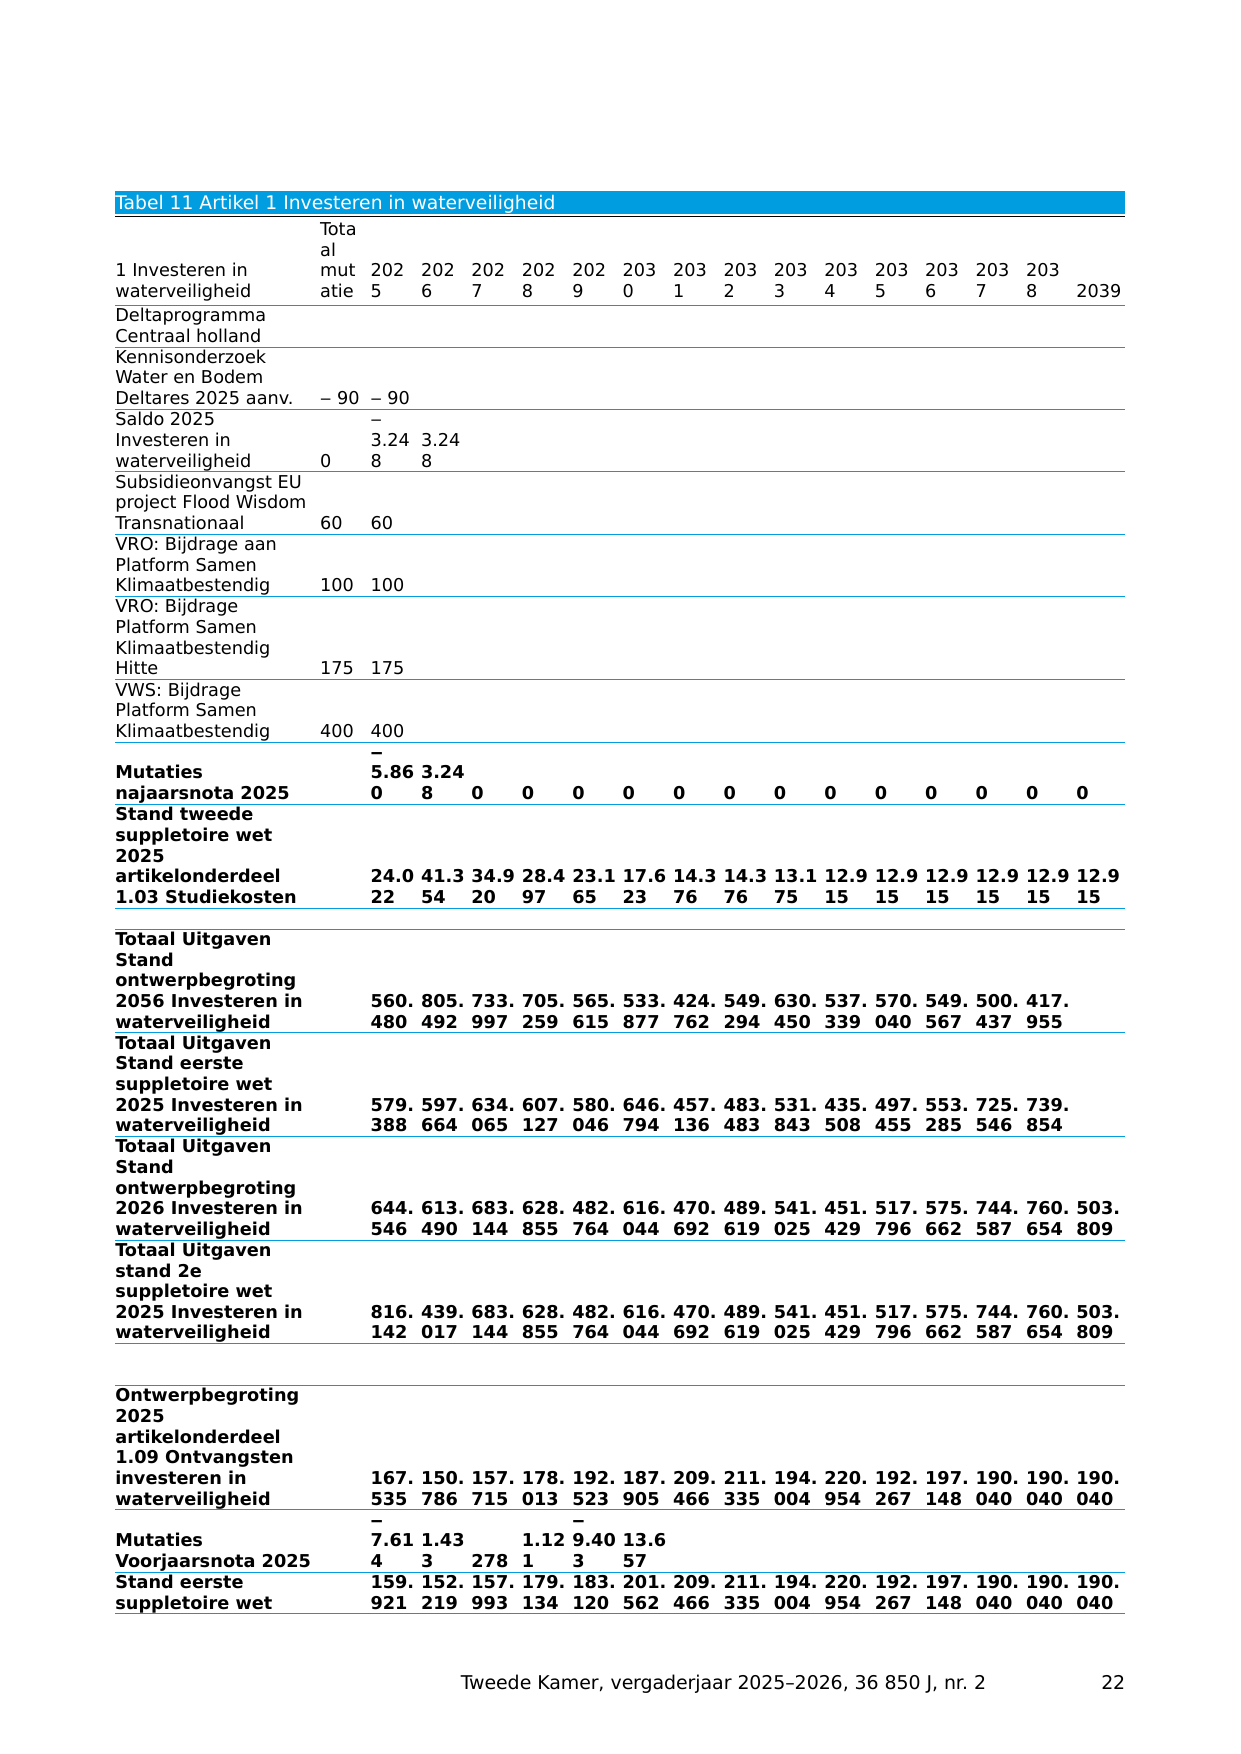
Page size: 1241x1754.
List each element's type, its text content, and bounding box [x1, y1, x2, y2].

table_cell [670, 306, 720, 346]
table_cell 816.142 [368, 1241, 418, 1343]
table_cell [821, 410, 872, 471]
table_cell [1073, 535, 1125, 596]
table_cell [670, 909, 720, 928]
table_cell 553.285 [922, 1033, 972, 1136]
table_cell 483.483 [720, 1033, 771, 1136]
table_cell [670, 348, 720, 409]
table_cell Totaal mutatie [317, 217, 367, 304]
table_cell [872, 306, 922, 346]
table_cell Ontwerpbegroting 2025 artikelonderdeel 1.09 Ontvangsten investeren in waterveiligheid [115, 1386, 317, 1509]
table_cell 531.843 [771, 1033, 821, 1136]
table_cell 0 [519, 743, 569, 804]
table_cell 489.619 [720, 1137, 771, 1239]
table_cell 517.796 [872, 1241, 922, 1343]
table_cell [1073, 472, 1125, 533]
table_cell [922, 348, 972, 409]
table_cell 579.388 [368, 1033, 418, 1136]
table_cell [1023, 1344, 1073, 1364]
table_cell 549.294 [720, 930, 771, 1032]
table_cell [821, 1364, 872, 1385]
table_cell Totaal Uitgaven stand 2e suppletoire wet 2025 Investeren in waterveiligheid [115, 1241, 317, 1343]
table_cell [670, 680, 720, 741]
table_cell 760.654 [1023, 1137, 1073, 1239]
table_cell [317, 1033, 367, 1136]
table_cell [418, 535, 468, 596]
table_cell Mutaties Voorjaarsnota 2025 [115, 1510, 317, 1572]
table_cell ‒ 90 [317, 348, 367, 409]
table_cell 194.004 [771, 1386, 821, 1509]
table_cell [872, 680, 922, 741]
table_cell 439.017 [418, 1241, 468, 1343]
table_cell 183.120 [569, 1573, 619, 1613]
table_cell 190.040 [973, 1573, 1023, 1613]
table_cell 537.339 [821, 930, 872, 1032]
table_cell 60 [317, 472, 367, 533]
table_cell [317, 1137, 367, 1239]
table_cell [872, 1364, 922, 1385]
table_cell [872, 348, 922, 409]
table_cell [620, 1364, 670, 1385]
table_cell 179.134 [519, 1573, 569, 1613]
table_cell [569, 472, 619, 533]
table_cell 12.915 [1023, 805, 1073, 907]
table_cell [670, 1364, 720, 1385]
table_cell VRO: Bijdrage Platform Samen Klimaatbestendig Hitte [115, 597, 317, 679]
table_cell [468, 306, 519, 346]
table_cell [1023, 1510, 1073, 1572]
table_cell 192.267 [872, 1573, 922, 1613]
table_cell 12.915 [872, 805, 922, 907]
table_cell [620, 410, 670, 471]
table_cell [670, 1510, 720, 1572]
table_cell [922, 472, 972, 533]
table_cell [1023, 535, 1073, 596]
table_cell [1023, 472, 1073, 533]
table_cell [973, 680, 1023, 741]
table_cell 41.354 [418, 805, 468, 907]
table_cell 220.954 [821, 1386, 872, 1509]
table_cell ‒ 5.860 [368, 743, 418, 804]
table_cell 190.040 [1073, 1573, 1125, 1613]
table_cell [1073, 306, 1125, 346]
table_cell 209.466 [670, 1573, 720, 1613]
table_cell 541.025 [771, 1137, 821, 1239]
table_cell 157.715 [468, 1386, 519, 1509]
table_cell Kennisonderzoek Water en Bodem Deltares 2025 aanv. [115, 348, 317, 409]
table_cell 28.497 [519, 805, 569, 907]
table_cell [922, 909, 972, 928]
table_cell [519, 1344, 569, 1364]
table_cell 152.219 [418, 1573, 468, 1613]
table_cell [519, 348, 569, 409]
table_cell 565.615 [569, 930, 619, 1032]
table_cell [1073, 410, 1125, 471]
table_cell 0 [1023, 743, 1073, 804]
table_cell VRO: Bijdrage aan Platform Samen Klimaatbestendig [115, 535, 317, 596]
table_cell [620, 348, 670, 409]
table_cell [418, 680, 468, 741]
table_cell [973, 909, 1023, 928]
table_cell 1 Investeren in waterveiligheid [115, 217, 317, 304]
table_cell 634.065 [468, 1033, 519, 1136]
table_cell [922, 1344, 972, 1364]
table_cell Stand tweede suppletoire wet 2025 artikelonderdeel 1.03 Studiekosten [115, 805, 317, 907]
table_cell 24.022 [368, 805, 418, 907]
table_cell [569, 597, 619, 679]
table_cell 0 [569, 743, 619, 804]
table_cell [1023, 680, 1073, 741]
table_cell Saldo 2025 Investeren in waterveiligheid [115, 410, 317, 471]
table_cell [1023, 909, 1073, 928]
table_cell [468, 410, 519, 471]
table_cell [922, 535, 972, 596]
table_cell [872, 472, 922, 533]
table_cell 607.127 [519, 1033, 569, 1136]
table_cell 451.429 [821, 1241, 872, 1343]
table_cell [973, 1364, 1023, 1385]
table_cell [368, 306, 418, 346]
table_cell 190.040 [1023, 1386, 1073, 1509]
table_cell [569, 1364, 619, 1385]
table_cell [720, 597, 771, 679]
table_cell [519, 306, 569, 346]
table_cell 0 [771, 743, 821, 804]
table_cell 2033 [771, 217, 821, 304]
table_cell 503.809 [1073, 1137, 1125, 1239]
table_cell 744.587 [973, 1137, 1023, 1239]
table_cell [519, 535, 569, 596]
table_cell [317, 1344, 367, 1364]
table_cell [771, 597, 821, 679]
table_cell 400 [317, 680, 367, 741]
table_cell 2036 [922, 217, 972, 304]
table_cell 2030 [620, 217, 670, 304]
table_cell 646.794 [620, 1033, 670, 1136]
table_cell [317, 1510, 367, 1572]
table_cell [720, 348, 771, 409]
table_cell [468, 472, 519, 533]
table_cell 541.025 [771, 1241, 821, 1343]
table_cell 12.915 [973, 805, 1023, 907]
table_cell ‒ 7.614 [368, 1510, 418, 1572]
table_cell [569, 535, 619, 596]
table_cell [620, 306, 670, 346]
table_cell 0 [922, 743, 972, 804]
table_cell 616.044 [620, 1137, 670, 1239]
table_cell [1073, 597, 1125, 679]
table_cell [317, 930, 367, 1032]
table_cell [418, 1364, 468, 1385]
table_cell 482.764 [569, 1137, 619, 1239]
table_cell 60 [368, 472, 418, 533]
table_cell [620, 597, 670, 679]
table_cell [1023, 1364, 1073, 1385]
table_cell [569, 680, 619, 741]
table_cell 597.664 [418, 1033, 468, 1136]
table_cell [620, 535, 670, 596]
table_cell 211.335 [720, 1573, 771, 1613]
table_cell 497.455 [872, 1033, 922, 1136]
table_cell 805.492 [418, 930, 468, 1032]
table_cell [317, 306, 367, 346]
table_cell [720, 535, 771, 596]
table_cell [872, 909, 922, 928]
table_cell [821, 472, 872, 533]
table_cell 725.546 [973, 1033, 1023, 1136]
table_cell 197.148 [922, 1386, 972, 1509]
table_cell 0 [1073, 743, 1125, 804]
table_cell [821, 348, 872, 409]
table_cell [922, 597, 972, 679]
table_cell [317, 1364, 367, 1385]
table_cell [973, 348, 1023, 409]
table_cell 0 [720, 743, 771, 804]
table_cell 457.136 [670, 1033, 720, 1136]
table_cell 100 [368, 535, 418, 596]
table_cell 533.877 [620, 930, 670, 1032]
table_cell 616.044 [620, 1241, 670, 1343]
table_cell [620, 909, 670, 928]
table_cell [771, 909, 821, 928]
table_cell [468, 535, 519, 596]
table_cell [1073, 1364, 1125, 1385]
table_cell [317, 909, 367, 928]
table_cell [872, 597, 922, 679]
table_cell 470.692 [670, 1137, 720, 1239]
table_cell 417.955 [1023, 930, 1073, 1032]
table_cell [468, 909, 519, 928]
table_cell [872, 410, 922, 471]
table_cell [922, 306, 972, 346]
table_cell 211.335 [720, 1386, 771, 1509]
table_cell 1.433 [418, 1510, 468, 1572]
table_cell 150.786 [418, 1386, 468, 1509]
table_cell [771, 472, 821, 533]
table_cell [973, 1344, 1023, 1364]
table_cell 0 [468, 743, 519, 804]
table_cell [821, 1510, 872, 1572]
table_cell 220.954 [821, 1573, 872, 1613]
table_cell Mutaties najaarsnota 2025 [115, 743, 317, 804]
table_cell 549.567 [922, 930, 972, 1032]
table_cell 644.546 [368, 1137, 418, 1239]
table_cell 190.040 [973, 1386, 1023, 1509]
table_cell [1073, 930, 1125, 1032]
table_cell [418, 348, 468, 409]
table_cell 560.480 [368, 930, 418, 1032]
table_cell [720, 680, 771, 741]
table_cell Totaal Uitgaven Stand ontwerpbegroting 2056 Investeren in waterveiligheid [115, 930, 317, 1032]
table_cell 500.437 [973, 930, 1023, 1032]
table_cell 2034 [821, 217, 872, 304]
table_cell Totaal Uitgaven Stand ontwerpbegroting 2026 Investeren in waterveiligheid [115, 1137, 317, 1239]
table_cell [720, 1364, 771, 1385]
table_cell [670, 410, 720, 471]
table_cell [973, 535, 1023, 596]
table_cell 2026 [418, 217, 468, 304]
table_cell [670, 472, 720, 533]
table_cell [670, 1344, 720, 1364]
table_cell 503.809 [1073, 1241, 1125, 1343]
table_cell 2032 [720, 217, 771, 304]
table_cell 12.915 [1073, 805, 1125, 907]
table_cell 451.429 [821, 1137, 872, 1239]
table_cell ‒ 9.403 [569, 1510, 619, 1572]
table_cell [922, 410, 972, 471]
table_cell [821, 597, 872, 679]
table_cell ‒ 3.248 [368, 410, 418, 471]
table_cell 2028 [519, 217, 569, 304]
table_cell [872, 535, 922, 596]
table_cell [620, 1344, 670, 1364]
table_cell Deltaprogramma Centraal holland [115, 306, 317, 346]
table_cell [1023, 410, 1073, 471]
table_cell [519, 597, 569, 679]
table_cell 2029 [569, 217, 619, 304]
table_cell ‒ 90 [368, 348, 418, 409]
table_cell 14.376 [670, 805, 720, 907]
table_cell 0 [317, 410, 367, 471]
table_cell [670, 535, 720, 596]
table_cell Totaal Uitgaven Stand eerste suppletoire wet 2025 Investeren in waterveiligheid [115, 1033, 317, 1136]
table_cell 201.562 [620, 1573, 670, 1613]
table_cell [720, 410, 771, 471]
table_cell 2037 [973, 217, 1023, 304]
table_cell 17.623 [620, 805, 670, 907]
table_cell 190.040 [1073, 1386, 1125, 1509]
table_cell 13.175 [771, 805, 821, 907]
table_cell [418, 597, 468, 679]
table_cell 100 [317, 535, 367, 596]
table_cell [720, 1344, 771, 1364]
table_cell [973, 306, 1023, 346]
table_cell 159.921 [368, 1573, 418, 1613]
table_cell 13.657 [620, 1510, 670, 1572]
table_cell [115, 1344, 317, 1364]
table_cell [1073, 909, 1125, 928]
table_cell 683.144 [468, 1137, 519, 1239]
table_cell 3.248 [418, 743, 468, 804]
table_cell [1073, 1033, 1125, 1136]
table_cell [418, 306, 468, 346]
table_cell [569, 306, 619, 346]
table_cell [922, 680, 972, 741]
table_cell 197.148 [922, 1573, 972, 1613]
table_cell [368, 1364, 418, 1385]
table_cell 167.535 [368, 1386, 418, 1509]
table_cell 14.376 [720, 805, 771, 907]
table_cell 2035 [872, 217, 922, 304]
table_cell [1073, 348, 1125, 409]
table_cell [771, 680, 821, 741]
table_cell [720, 1510, 771, 1572]
table_cell 192.523 [569, 1386, 619, 1509]
table_cell 278 [468, 1510, 519, 1572]
table_cell 0 [620, 743, 670, 804]
table_cell [1023, 306, 1073, 346]
table_cell [317, 1573, 367, 1613]
table_cell 34.920 [468, 805, 519, 907]
table_cell 517.796 [872, 1137, 922, 1239]
table_cell 0 [872, 743, 922, 804]
table_cell [771, 410, 821, 471]
table_cell 2031 [670, 217, 720, 304]
table_cell 23.165 [569, 805, 619, 907]
table_cell [1073, 1344, 1125, 1364]
table_cell [1073, 680, 1125, 741]
table_cell 628.855 [519, 1241, 569, 1343]
table_cell 733.997 [468, 930, 519, 1032]
table_cell [519, 909, 569, 928]
table_cell [368, 909, 418, 928]
table_cell [720, 306, 771, 346]
table_cell 683.144 [468, 1241, 519, 1343]
table_cell [771, 535, 821, 596]
table_cell 424.762 [670, 930, 720, 1032]
table_cell 630.450 [771, 930, 821, 1032]
table_cell 435.508 [821, 1033, 872, 1136]
table_cell Stand eerste suppletoire wet [115, 1573, 317, 1613]
table_cell [771, 1510, 821, 1572]
table_cell [468, 1344, 519, 1364]
table_cell 3.248 [418, 410, 468, 471]
table_cell 0 [670, 743, 720, 804]
table_cell 570.040 [872, 930, 922, 1032]
table_cell [418, 909, 468, 928]
table_cell 575.662 [922, 1137, 972, 1239]
table_cell [872, 1344, 922, 1364]
table_cell [821, 1344, 872, 1364]
table_cell 187.905 [620, 1386, 670, 1509]
table_cell 575.662 [922, 1241, 972, 1343]
table_cell 209.466 [670, 1386, 720, 1509]
table_cell 12.915 [922, 805, 972, 907]
table_cell [418, 472, 468, 533]
table_cell [468, 1364, 519, 1385]
table_cell 1.121 [519, 1510, 569, 1572]
table_cell [115, 1364, 317, 1385]
table_cell [569, 410, 619, 471]
table_cell [973, 597, 1023, 679]
table_cell [821, 680, 872, 741]
table_cell [973, 472, 1023, 533]
table_cell 760.654 [1023, 1241, 1073, 1343]
table_cell 0 [821, 743, 872, 804]
table_cell 12.915 [821, 805, 872, 907]
table_cell [468, 348, 519, 409]
table_cell [872, 1510, 922, 1572]
table_cell [620, 680, 670, 741]
table_cell 2027 [468, 217, 519, 304]
table_cell [973, 1510, 1023, 1572]
table_cell 705.259 [519, 930, 569, 1032]
table_cell [519, 472, 569, 533]
table_cell [317, 1241, 367, 1343]
table_cell [670, 597, 720, 679]
table_cell 470.692 [670, 1241, 720, 1343]
table_cell [720, 909, 771, 928]
table_cell 2039 [1073, 217, 1125, 304]
table_cell [973, 410, 1023, 471]
table_cell [821, 306, 872, 346]
table_cell [771, 1364, 821, 1385]
table_cell [519, 680, 569, 741]
table_cell [1073, 1510, 1125, 1572]
table_cell [922, 1364, 972, 1385]
table_cell 2025 [368, 217, 418, 304]
table_cell [519, 1364, 569, 1385]
table_cell 580.046 [569, 1033, 619, 1136]
table_cell [771, 306, 821, 346]
table_cell 613.490 [418, 1137, 468, 1239]
table_cell [620, 472, 670, 533]
table_cell [821, 535, 872, 596]
table_cell [519, 410, 569, 471]
table_cell 178.013 [519, 1386, 569, 1509]
table_cell [569, 909, 619, 928]
table_cell [569, 348, 619, 409]
table_cell 628.855 [519, 1137, 569, 1239]
table_cell [317, 743, 367, 804]
table_cell 489.619 [720, 1241, 771, 1343]
table_cell VWS: Bijdrage Platform Samen Klimaatbestendig [115, 680, 317, 741]
table_cell 0 [973, 743, 1023, 804]
table_cell 190.040 [1023, 1573, 1073, 1613]
table_cell [771, 348, 821, 409]
table_cell [771, 1344, 821, 1364]
table_cell [569, 1344, 619, 1364]
table_cell 175 [368, 597, 418, 679]
table_cell [720, 472, 771, 533]
table_cell [922, 1510, 972, 1572]
table_cell [317, 1386, 367, 1509]
table_cell [317, 805, 367, 907]
table_cell [418, 1344, 468, 1364]
table_cell [821, 909, 872, 928]
table_cell 192.267 [872, 1386, 922, 1509]
table_cell 482.764 [569, 1241, 619, 1343]
table_cell 2038 [1023, 217, 1073, 304]
table_cell Subsidieonvangst EU project Flood Wisdom Transnationaal [115, 472, 317, 533]
table_cell [1023, 597, 1073, 679]
table_cell 194.004 [771, 1573, 821, 1613]
table_cell [1023, 348, 1073, 409]
table_cell [468, 597, 519, 679]
table_cell [368, 1344, 418, 1364]
table_cell 739.854 [1023, 1033, 1073, 1136]
table_cell 744.587 [973, 1241, 1023, 1343]
table_cell 400 [368, 680, 418, 741]
table_cell 157.993 [468, 1573, 519, 1613]
table_cell 175 [317, 597, 367, 679]
table_cell [468, 680, 519, 741]
table_cell [115, 909, 317, 928]
